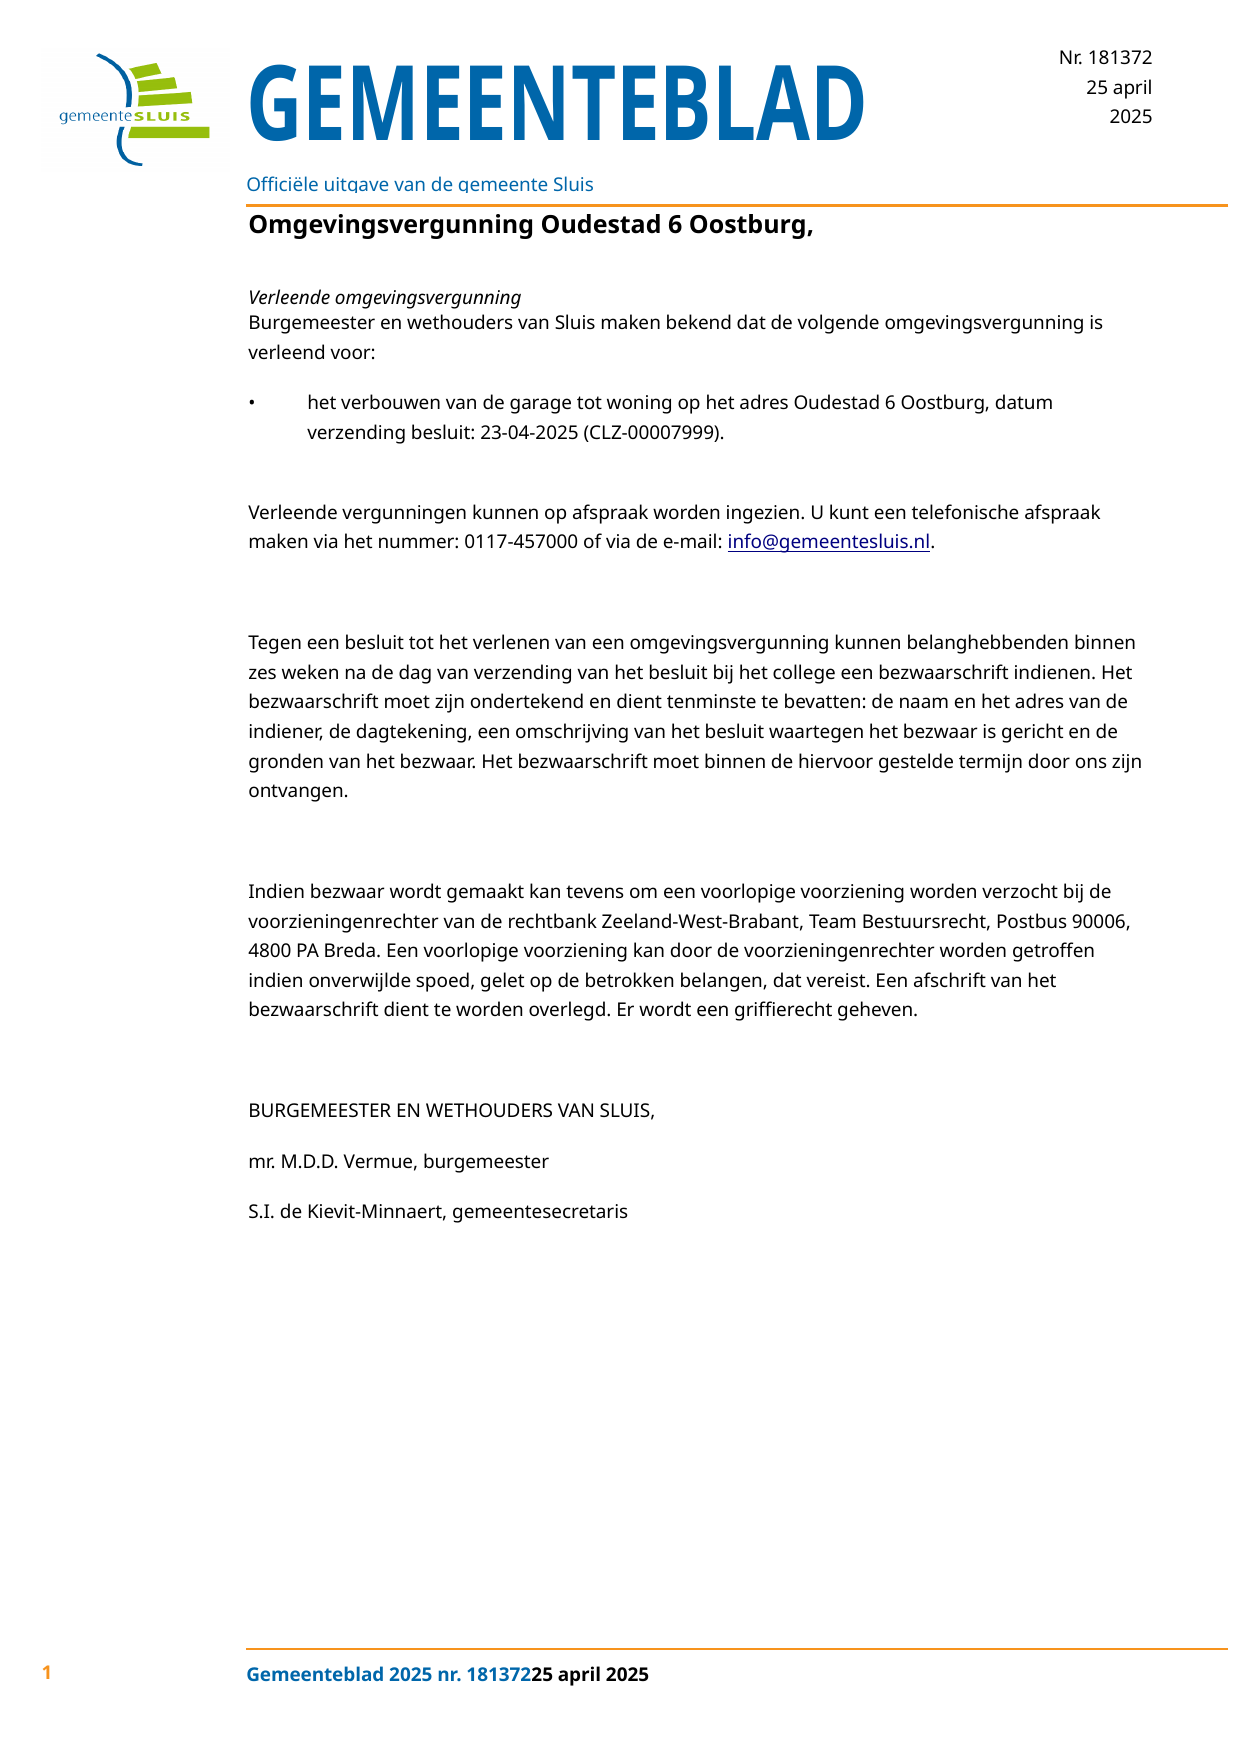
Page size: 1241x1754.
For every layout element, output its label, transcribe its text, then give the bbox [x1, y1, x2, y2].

picture [41, 47, 231, 172]
text Verleende omgevingsvergunning [248, 284, 1152, 309]
text Burgemeester en wethouders van Sluis maken bekend dat de volgende omgevingsvergunning is verleend voor: [248, 309, 1152, 365]
text Tegen een besluit tot het verlenen van een omgevingsvergunning kunnen belanghebbenden binnen zes weken na de dag van verzending van het besluit bij het college een bezwaarschrift indienen. Het bezwaarschrift moet zijn ondertekend en dient tenminste te bevatten: de naam en het adres van de indiener, de dagtekening, een omschrijving van het besluit waartegen het bezwaar is gericht en de gronden van het bezwaar. Het bezwaarschrift moet binnen de hiervoor gestelde termijn door ons zijn ontvangen. [248, 629, 1152, 803]
text BURGEMEESTER EN WETHOUDERS VAN SLUIS, [248, 1097, 1152, 1123]
text Omgevingsvergunning Oudestad 6 Oostburg, [248, 207, 1152, 241]
text S.I. de Kievit-Minnaert, gemeentesecretaris [248, 1198, 1152, 1224]
text Indien bezwaar wordt gemaakt kan tevens om een voorlopige voorziening worden verzocht bij de voorzieningenrechter van de rechtbank Zeeland-West-Brabant, Team Bestuursrecht, Postbus 90006, 4800 PA Breda. Een voorlopige voorziening kan door de voorzieningenrechter worden getroffen indien onverwijlde spoed, gelet op de betrokken belangen, dat vereist. Een afschrift van het bezwaarschrift dient te worden overlegd. Er wordt een griffierecht geheven. [248, 878, 1152, 1022]
text Verleende vergunningen kunnen op afspraak worden ingezien. U kunt een telefonische afspraak maken via het nummer: 0117-457000 of via de e-mail: info@gemeentesluis.nl. [248, 499, 1152, 554]
text mr. M.D.D. Vermue, burgemeester [248, 1148, 1152, 1174]
list het verbouwen van de garage tot woning op het adres Oudestad 6 Oostburg, datum verzending besluit: 23-04-2025 (CLZ-00007999). [248, 389, 1152, 445]
